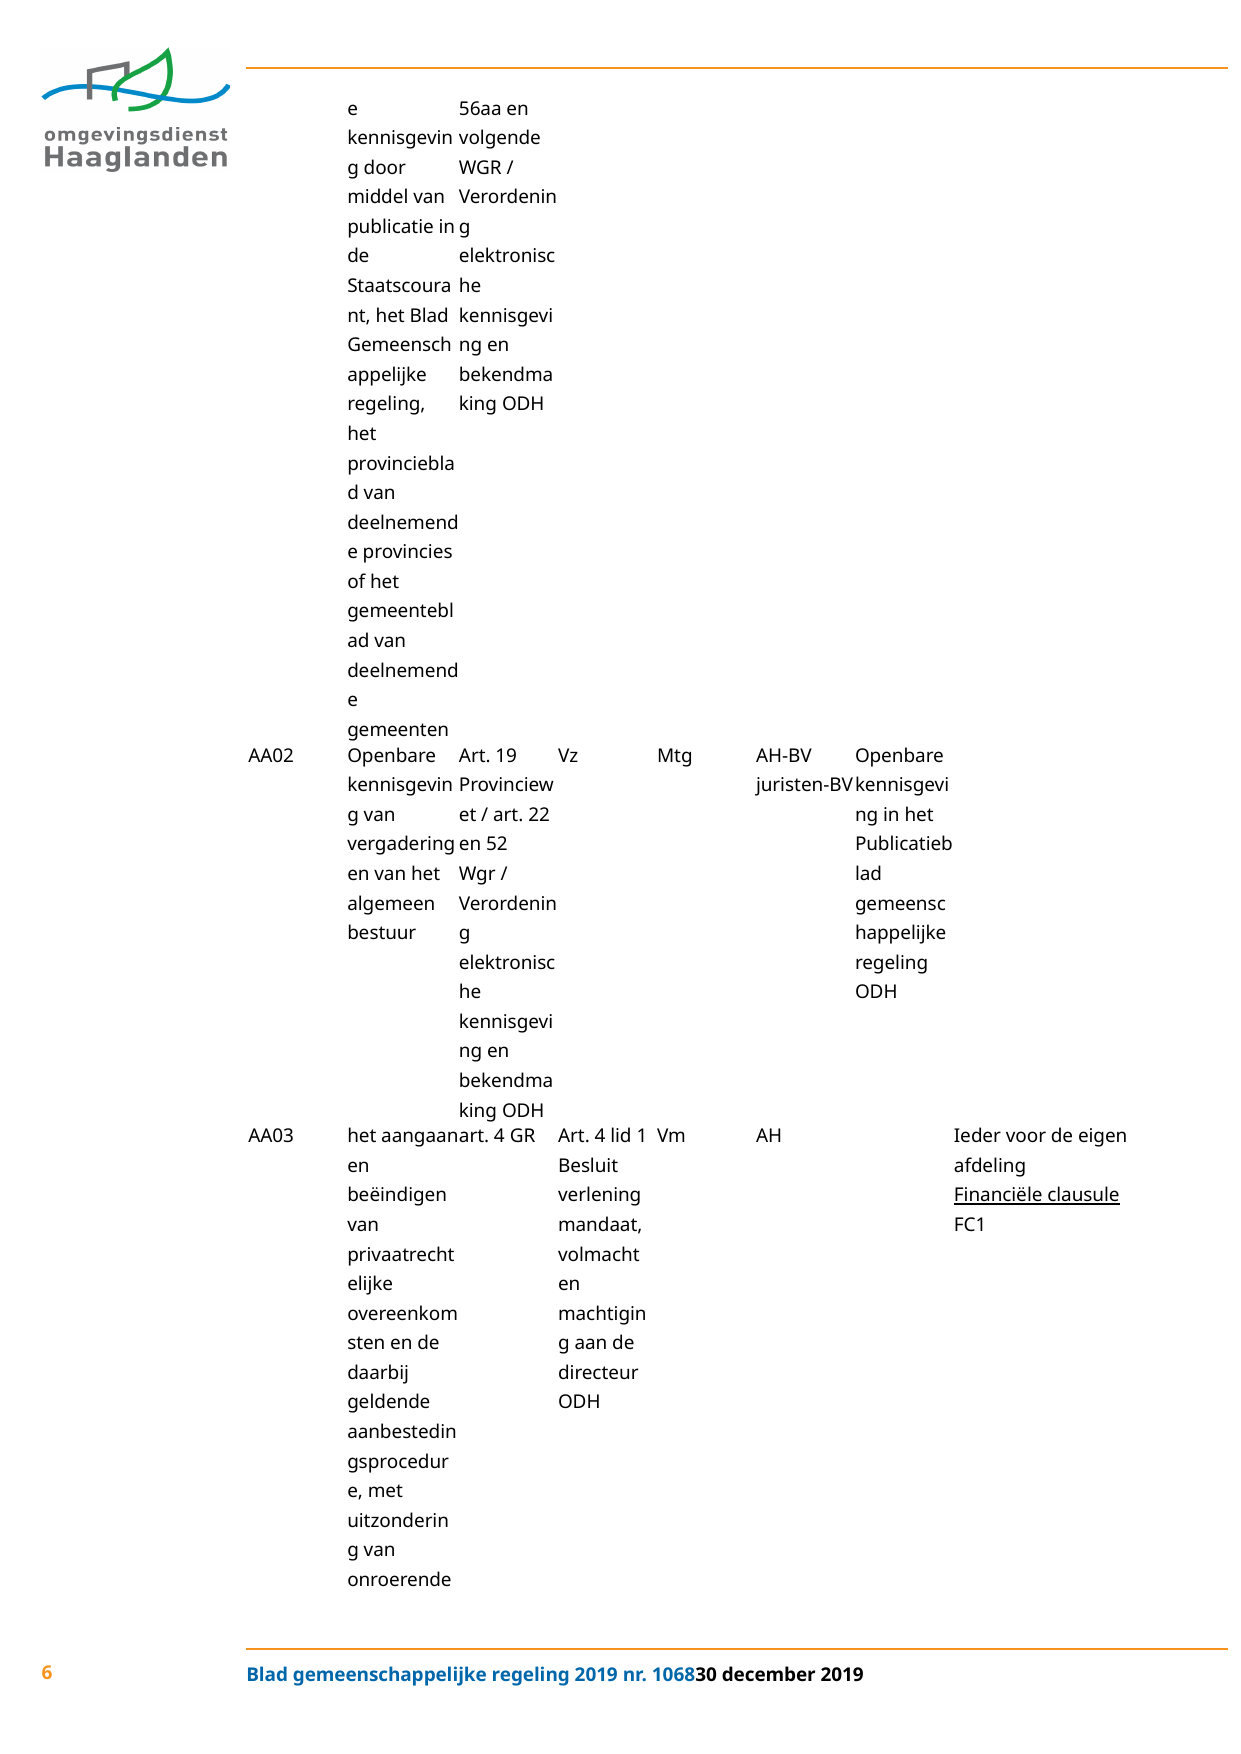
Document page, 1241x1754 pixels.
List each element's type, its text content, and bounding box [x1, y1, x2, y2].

table_cell [558, 95, 657, 742]
table_cell e kennisgeving door middel van publicatie in de Staatscourant, het Blad Gemeenschappelijke regeling, het provincieblad van deelnemende provincies of het gemeenteblad van deelnemende gemeenten [347, 95, 459, 742]
table_cell art. 4 GR [459, 1123, 558, 1592]
table_cell Mtg [657, 742, 756, 1122]
table_cell Art. 19 Provinciewet / art. 22 en 52 Wgr / Verordening elektronische kennisgeving en bekendmaking ODH [459, 742, 558, 1122]
table_cell het aangaan en beëindigen van privaatrechtelijke overeenkomsten en de daarbij geldende aanbestedingsprocedure, met uitzondering van onroerende [347, 1123, 459, 1592]
table_cell Openbare kennisgeving in het Publicatieblad gemeenschappelijke regeling ODH [855, 742, 954, 1122]
table_cell [954, 742, 1152, 1122]
table_cell Openbare kennisgeving van vergaderingen van het algemeen bestuur [347, 742, 459, 1122]
table_cell [657, 95, 756, 742]
table_cell Ieder voor de eigen afdeling Financiële clausule FC1 [954, 1123, 1152, 1592]
table_cell [954, 95, 1152, 742]
table_cell Vm [657, 1123, 756, 1592]
table_cell AA03 [248, 1123, 347, 1592]
table_cell [756, 95, 855, 742]
table_cell AA02 [248, 742, 347, 1122]
picture [41, 47, 231, 172]
table_cell 56aa en volgende WGR / Verordening elektronische kennisgeving en bekendmaking ODH [459, 95, 558, 742]
table_cell [855, 95, 954, 742]
table_cell Vz [558, 742, 657, 1122]
table_cell Art. 4 lid 1 Besluit verlening mandaat, volmacht en machtiging aan de directeur ODH [558, 1123, 657, 1592]
table_cell [855, 1123, 954, 1592]
table_cell AH-BV juristen-BV [756, 742, 855, 1122]
table_cell [248, 95, 347, 742]
table_cell AH [756, 1123, 855, 1592]
